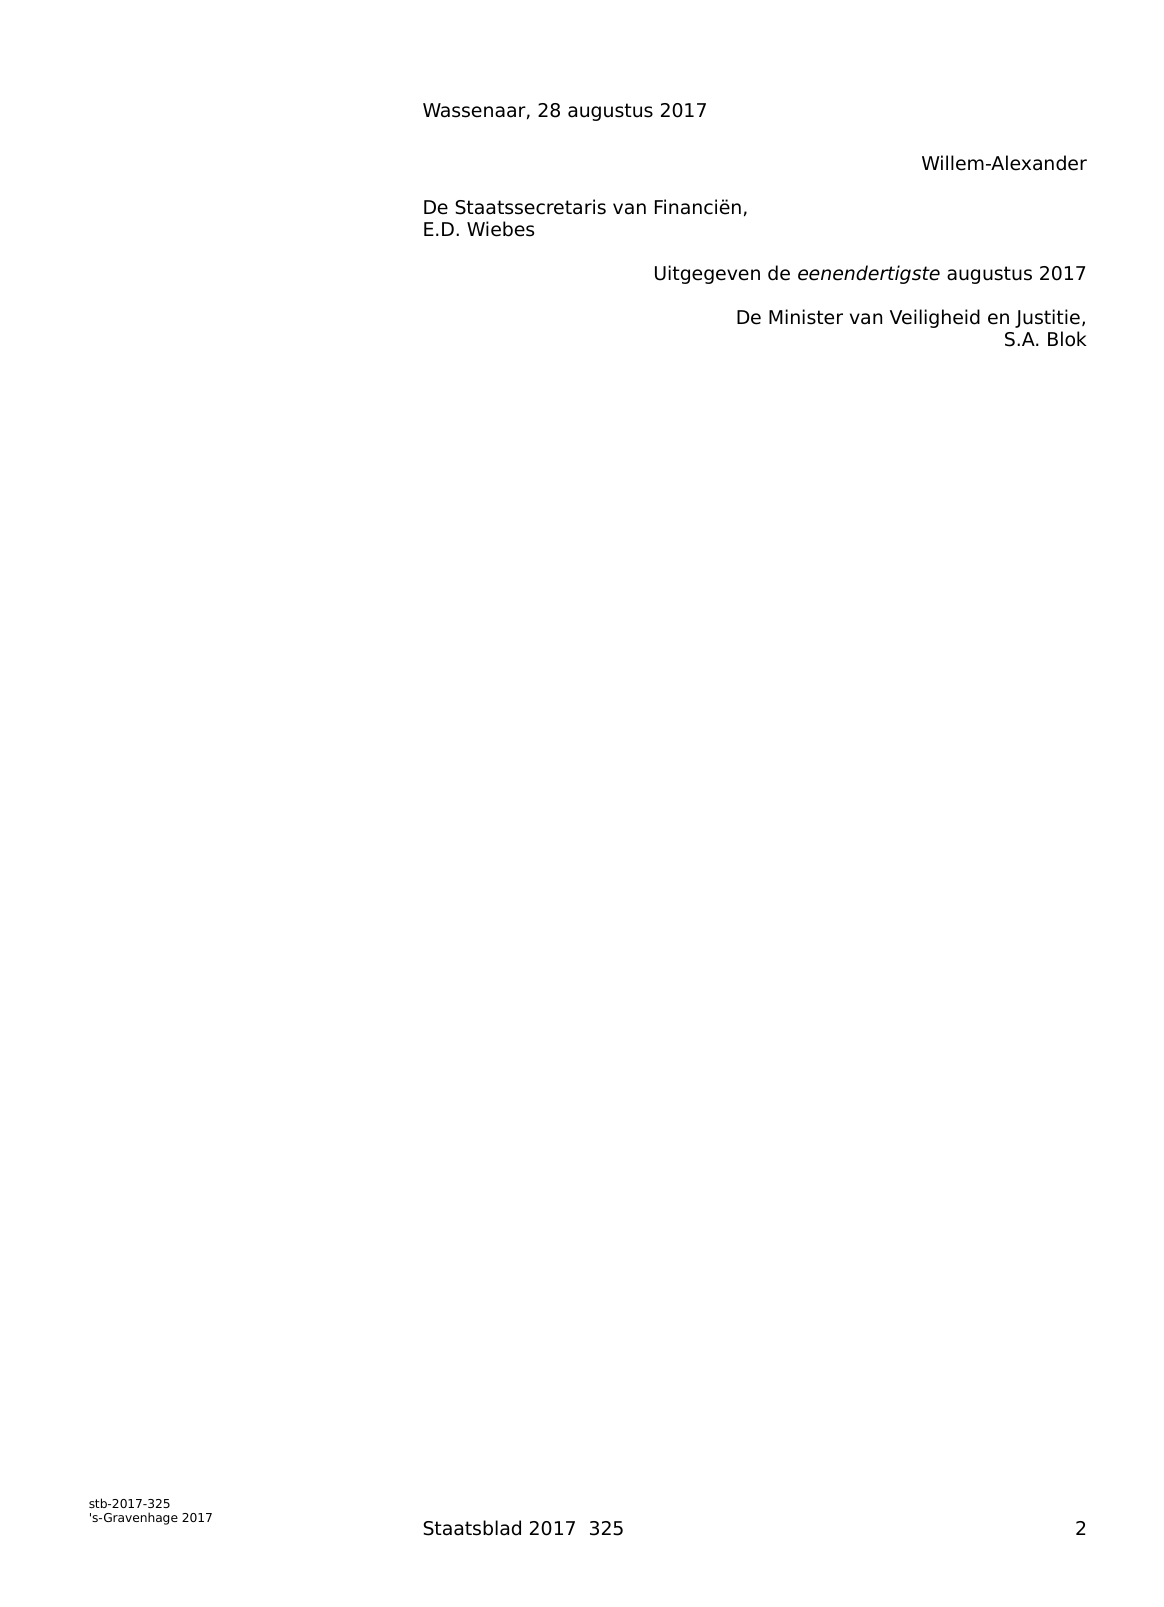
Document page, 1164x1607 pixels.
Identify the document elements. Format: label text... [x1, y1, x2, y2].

text Willem-Alexander [422, 152, 1087, 174]
text Wassenaar, 28 augustus 2017 [422, 100, 1087, 122]
text stb-2017-325 [88, 1497, 323, 1511]
text Uitgegeven de eenendertigste augustus 2017 [422, 263, 1087, 285]
text 's-Gravenhage 2017 [88, 1511, 323, 1525]
text De Staatssecretaris van Financiën, E.D. Wiebes [422, 197, 1087, 241]
text De Minister van Veiligheid en Justitie, S.A. Blok [422, 307, 1087, 351]
